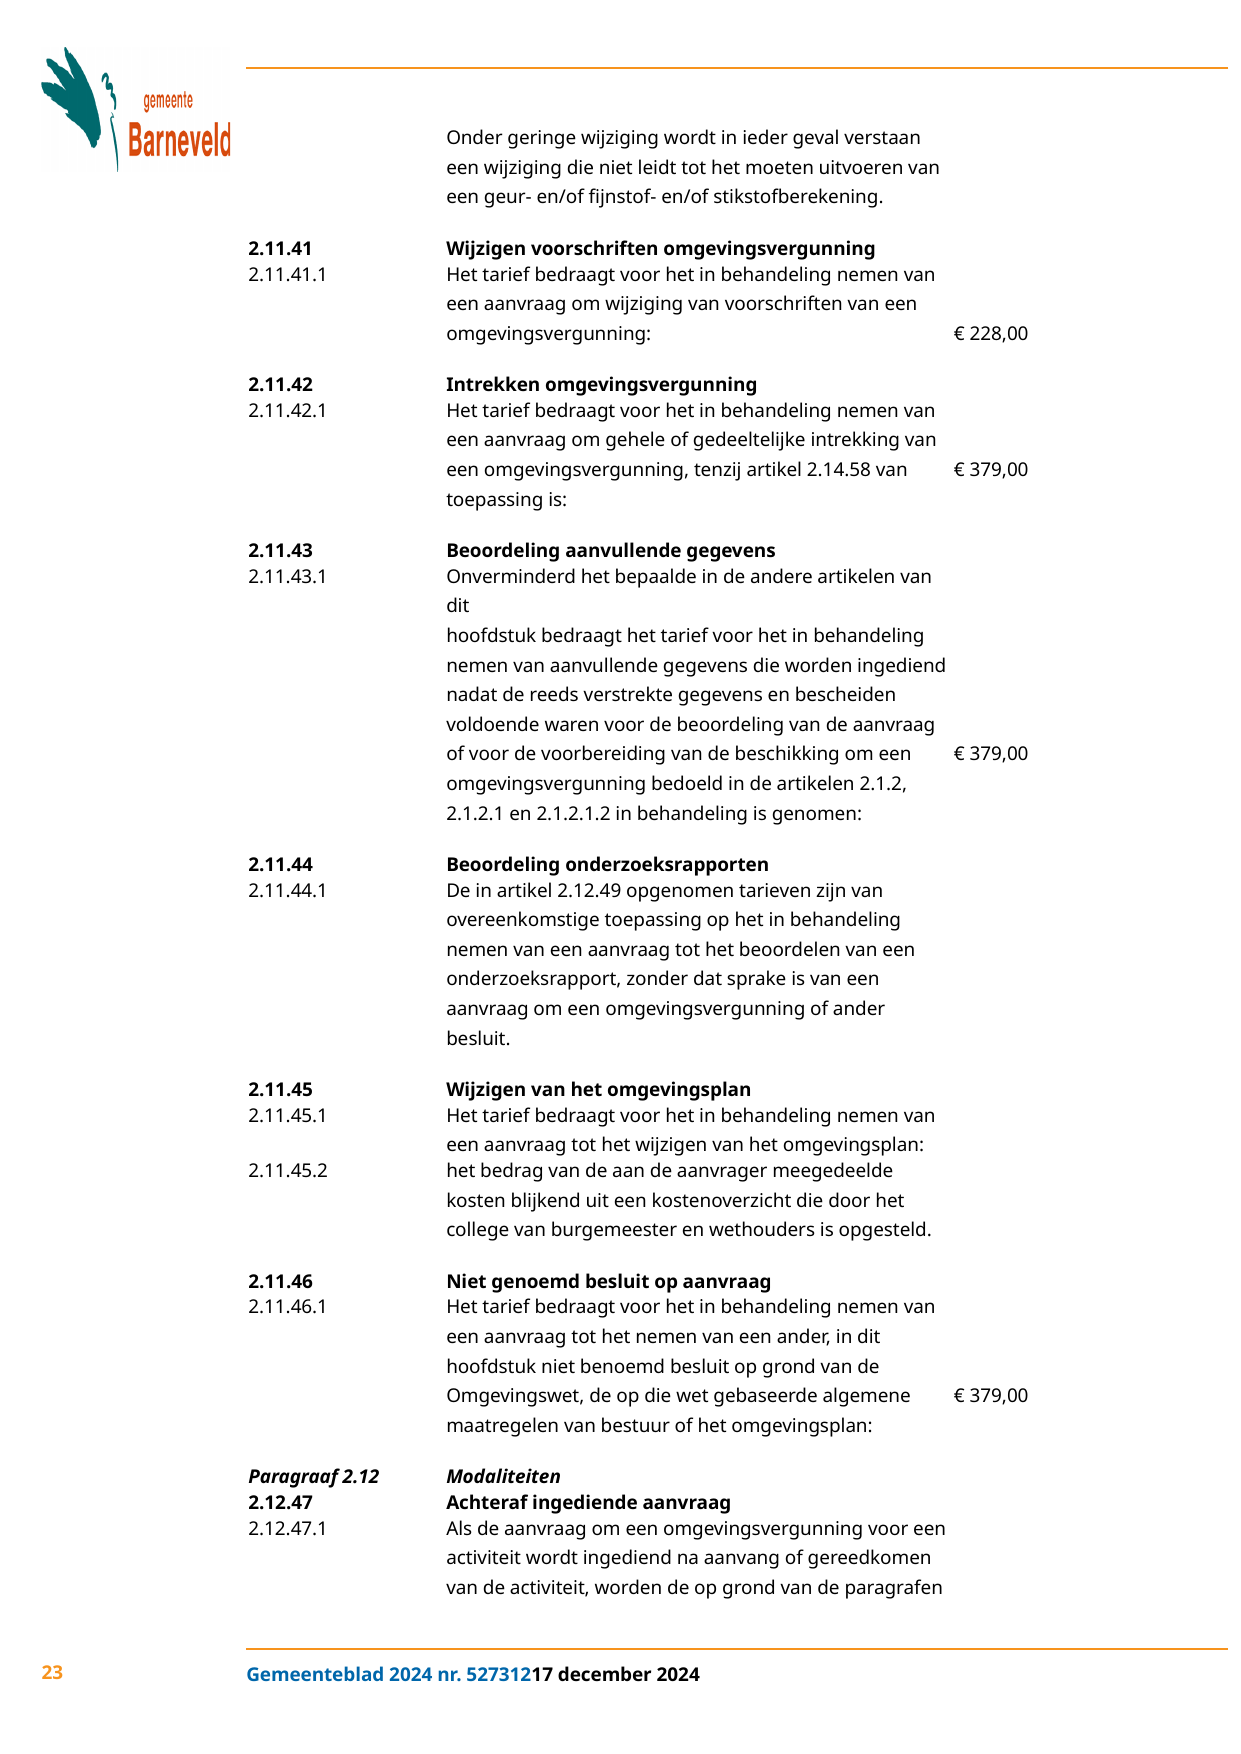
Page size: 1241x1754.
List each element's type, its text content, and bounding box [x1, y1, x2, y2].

table_cell Het tarief bedraagt voor het in behandeling nemen van een aanvraag om wijziging van voorschriften van een omgevingsvergunning: [446, 261, 954, 346]
table_cell [954, 346, 1152, 371]
table_cell [954, 877, 1152, 1051]
table_cell [954, 1102, 1152, 1157]
table_cell [446, 825, 954, 851]
table_cell 2.11.42 [248, 371, 446, 397]
table_cell 2.11.45.2 [248, 1157, 446, 1242]
table_cell Onder geringe wijziging wordt in ieder geval verstaan een wijziging die niet leidt tot het moeten uitvoeren van een geur- en/of fijnstof- en/of stikstofberekening. [446, 95, 954, 209]
table_cell 2.11.46.1 [248, 1294, 446, 1438]
table_cell De in artikel 2.12.49 opgenomen tarieven zijn van overeenkomstige toepassing op het in behandeling nemen van een aanvraag tot het beoordelen van een onderzoeksrapport, zonder dat sprake is van een aanvraag om een omgevingsvergunning of ander besluit. [446, 877, 954, 1051]
table_cell [954, 851, 1152, 877]
table_cell Het tarief bedraagt voor het in behandeling nemen van een aanvraag tot het wijzigen van het omgevingsplan: [446, 1102, 954, 1157]
table_cell [248, 512, 446, 537]
table_cell € 228,00 [954, 261, 1152, 346]
table_cell Paragraaf 2.12 [248, 1464, 446, 1489]
table_cell [954, 1242, 1152, 1268]
table_cell Als de aanvraag om een omgevingsvergunning voor een activiteit wordt ingediend na aanvang of gereedkomen van de activiteit, worden de op grond van de paragrafen [446, 1515, 954, 1600]
table_cell 2.11.42.1 [248, 397, 446, 512]
table_cell 2.11.44.1 [248, 877, 446, 1051]
table_cell € 379,00 [954, 563, 1152, 825]
table_cell € 379,00 [954, 1294, 1152, 1438]
table_cell [954, 537, 1152, 563]
table_cell [954, 1489, 1152, 1515]
table_cell [954, 1076, 1152, 1102]
table_cell Wijzigen voorschriften omgevingsvergunning [446, 235, 954, 261]
table_cell Intrekken omgevingsvergunning [446, 371, 954, 397]
table_cell [248, 346, 446, 371]
table_cell [954, 95, 1152, 209]
table_cell [248, 1051, 446, 1076]
table_cell [248, 825, 446, 851]
table_cell Modaliteiten [446, 1464, 954, 1489]
table_cell [446, 1051, 954, 1076]
table_cell Beoordeling onderzoeksrapporten [446, 851, 954, 877]
table_cell [954, 1438, 1152, 1463]
table_cell 2.11.45.1 [248, 1102, 446, 1157]
table_cell [446, 1438, 954, 1463]
table_cell [954, 512, 1152, 537]
table_cell Achteraf ingediende aanvraag [446, 1489, 954, 1515]
table_cell [954, 1051, 1152, 1076]
table_cell [248, 95, 446, 209]
table_cell [248, 209, 446, 235]
table_cell [954, 371, 1152, 397]
table_cell Het tarief bedraagt voor het in behandeling nemen van een aanvraag tot het nemen van een ander, in dit hoofdstuk niet benoemd besluit op grond van de Omgevingswet, de op die wet gebaseerde algemene maatregelen van bestuur of het omgevingsplan: [446, 1294, 954, 1438]
table_cell € 379,00 [954, 397, 1152, 512]
table_cell 2.11.41.1 [248, 261, 446, 346]
table_cell [954, 1515, 1152, 1600]
table_cell [954, 1268, 1152, 1294]
table_cell [446, 209, 954, 235]
table_cell Beoordeling aanvullende gegevens [446, 537, 954, 563]
table_cell [248, 1438, 446, 1463]
table_cell 2.11.45 [248, 1076, 446, 1102]
table_cell 2.11.44 [248, 851, 446, 877]
table_cell [954, 235, 1152, 261]
table_cell 2.11.43 [248, 537, 446, 563]
table_cell [446, 512, 954, 537]
table_cell 2.11.41 [248, 235, 446, 261]
table_cell [954, 1157, 1152, 1242]
table_cell [446, 1242, 954, 1268]
table_cell Wijzigen van het omgevingsplan [446, 1076, 954, 1102]
table_cell 2.12.47.1 [248, 1515, 446, 1600]
table_cell het bedrag van de aan de aanvrager meegedeelde kosten blijkend uit een kostenoverzicht die door het college van burgemeester en wethouders is opgesteld. [446, 1157, 954, 1242]
table_cell Onverminderd het bepaalde in de andere artikelen van dit hoofdstuk bedraagt het tarief voor het in behandeling nemen van aanvullende gegevens die worden ingediend nadat de reeds verstrekte gegevens en bescheiden voldoende waren voor de beoordeling van de aanvraag of voor de voorbereiding van de beschikking om een omgevingsvergunning bedoeld in de artikelen 2.1.2, 2.1.2.1 en 2.1.2.1.2 in behandeling is genomen: [446, 563, 954, 825]
table_cell Het tarief bedraagt voor het in behandeling nemen van een aanvraag om gehele of gedeeltelijke intrekking van een omgevingsvergunning, tenzij artikel 2.14.58 van toepassing is: [446, 397, 954, 512]
table_cell Niet genoemd besluit op aanvraag [446, 1268, 954, 1294]
table_cell 2.11.43.1 [248, 563, 446, 825]
table_cell 2.11.46 [248, 1268, 446, 1294]
table_cell [954, 1464, 1152, 1489]
table_cell 2.12.47 [248, 1489, 446, 1515]
table_cell [954, 209, 1152, 235]
table_cell [248, 1242, 446, 1268]
picture [41, 47, 231, 172]
table_cell [446, 346, 954, 371]
table_cell [954, 825, 1152, 851]
